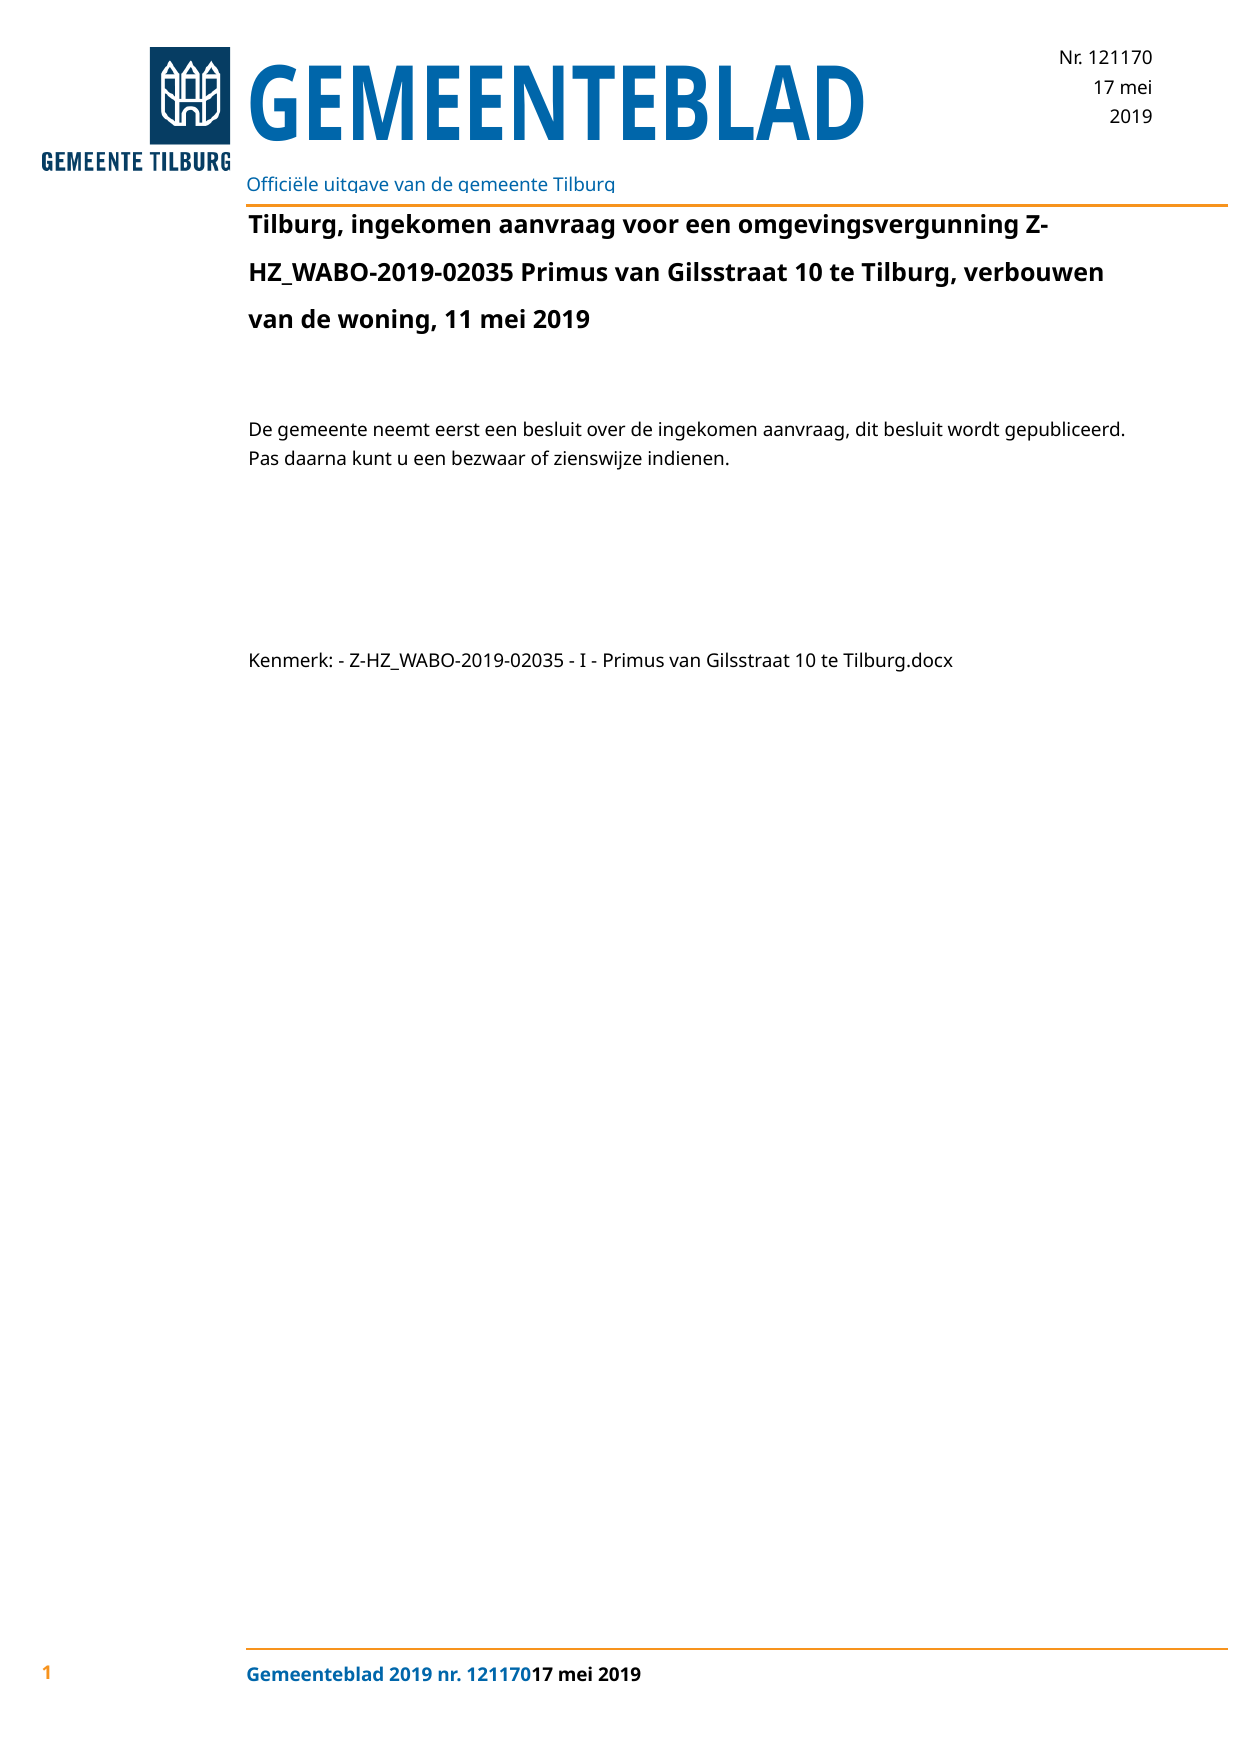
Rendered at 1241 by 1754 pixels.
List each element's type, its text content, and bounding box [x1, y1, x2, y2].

text Tilburg, ingekomen aanvraag voor een omgevingsvergunning Z-HZ_WABO-2019-02035 Primus van Gilsstraat 10 te Tilburg, verbouwen van de woning, 11 mei 2019 [248, 207, 1152, 336]
picture [41, 47, 231, 172]
text De gemeente neemt eerst een besluit over de ingekomen aanvraag, dit besluit wordt gepubliceerd. Pas daarna kunt u een bezwaar of zienswijze indienen. [248, 416, 1152, 471]
text Kenmerk: - Z-HZ_WABO-2019-02035 - I - Primus van Gilsstraat 10 te Tilburg.docx [248, 647, 1152, 673]
